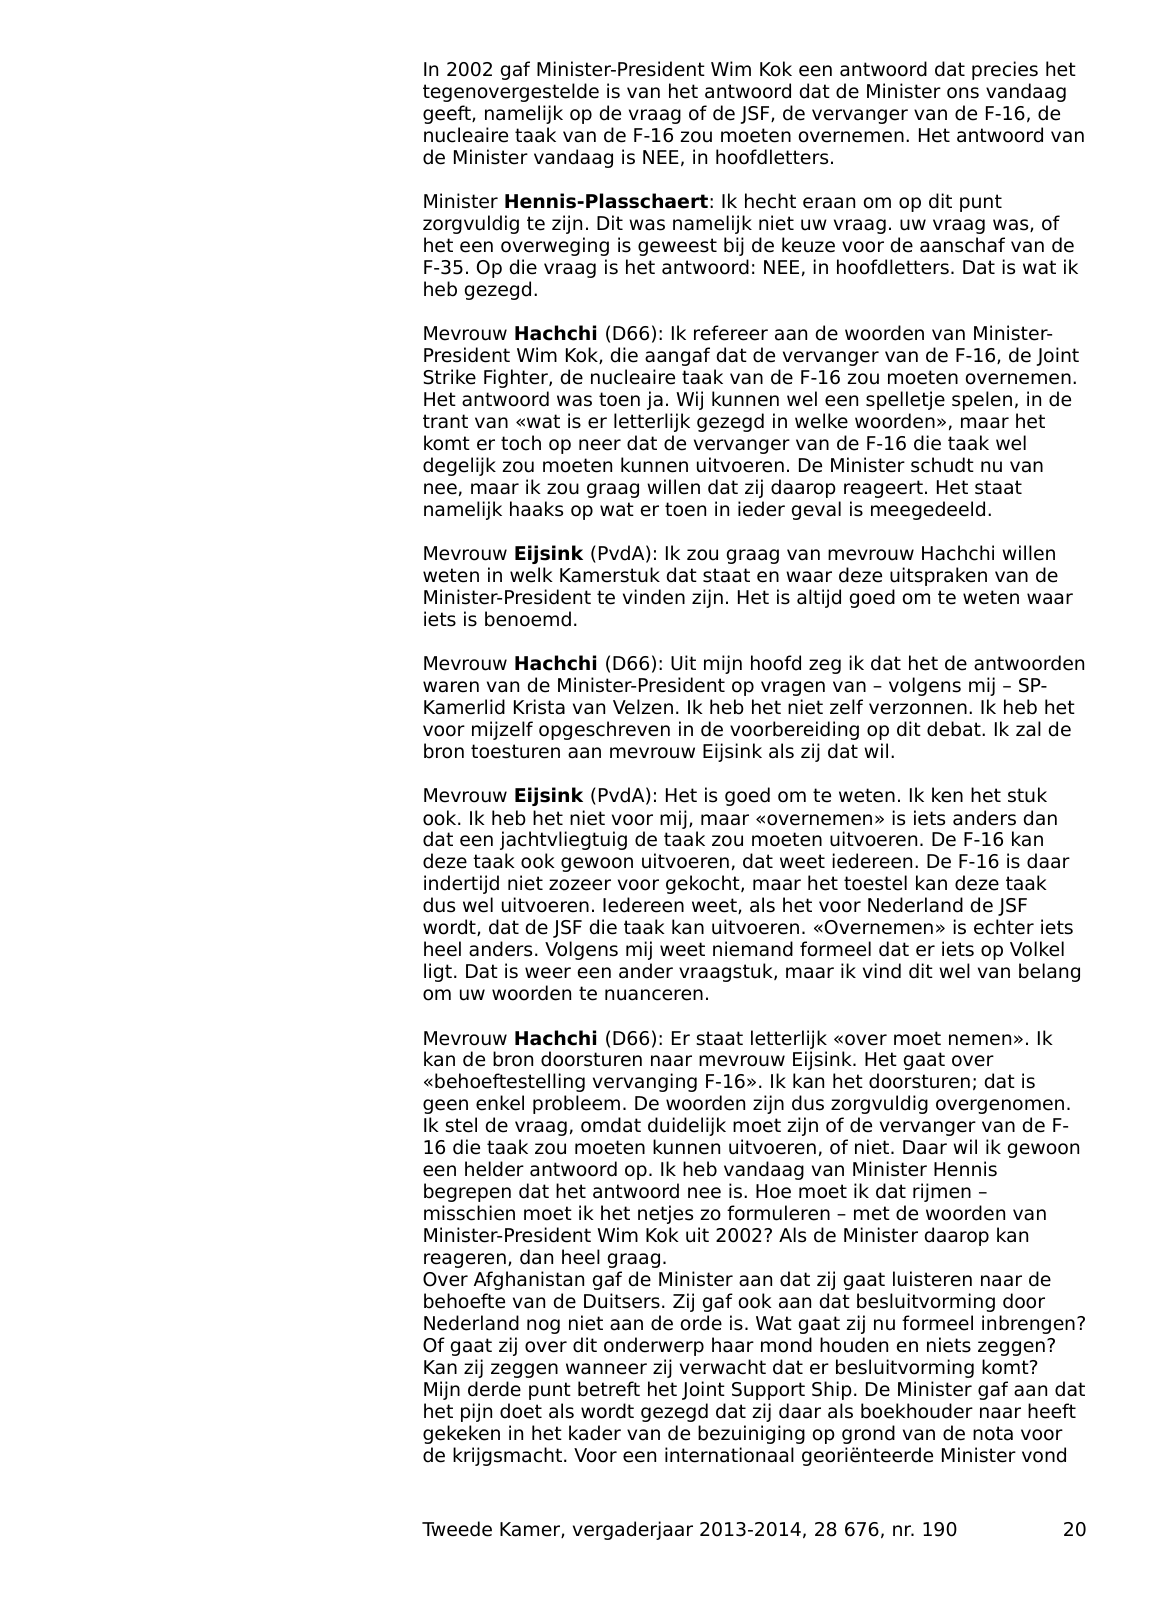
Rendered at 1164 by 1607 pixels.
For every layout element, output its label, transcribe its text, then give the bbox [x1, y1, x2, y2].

text Mevrouw Eijsink (PvdA): Het is goed om te weten. Ik ken het stuk ook. Ik heb het niet voor mij, maar «overnemen» is iets anders dan dat een jachtvliegtuig de taak zou moeten uitvoeren. De F-16 kan deze taak ook gewoon uitvoeren, dat weet iedereen. De F-16 is daar indertijd niet zozeer voor gekocht, maar het toestel kan deze taak dus wel uitvoeren. Iedereen weet, als het voor Nederland de JSF wordt, dat de JSF die taak kan uitvoeren. «Overnemen» is echter iets heel anders. Volgens mij weet niemand formeel dat er iets op Volkel ligt. Dat is weer een ander vraagstuk, maar ik vind dit wel van belang om uw woorden te nuanceren. [422, 785, 1087, 1005]
text Mevrouw Hachchi (D66): Uit mijn hoofd zeg ik dat het de antwoorden waren van de Minister-President op vragen van – volgens mij – SP-Kamerlid Krista van Velzen. Ik heb het niet zelf verzonnen. Ik heb het voor mijzelf opgeschreven in de voorbereiding op dit debat. Ik zal de bron toesturen aan mevrouw Eijsink als zij dat wil. [422, 653, 1087, 763]
text Mevrouw Hachchi (D66): Ik refereer aan de woorden van Minister-President Wim Kok, die aangaf dat de vervanger van de F-16, de Joint Strike Fighter, de nucleaire taak van de F-16 zou moeten overnemen. Het antwoord was toen ja. Wij kunnen wel een spelletje spelen, in de trant van «wat is er letterlijk gezegd in welke woorden», maar het komt er toch op neer dat de vervanger van de F-16 die taak wel degelijk zou moeten kunnen uitvoeren. De Minister schudt nu van nee, maar ik zou graag willen dat zij daarop reageert. Het staat namelijk haaks op wat er toen in ieder geval is meegedeeld. [422, 323, 1087, 521]
text Mevrouw Eijsink (PvdA): Ik zou graag van mevrouw Hachchi willen weten in welk Kamerstuk dat staat en waar deze uitspraken van de Minister-President te vinden zijn. Het is altijd goed om te weten waar iets is benoemd. [422, 543, 1087, 631]
text Mijn derde punt betreft het Joint Support Ship. De Minister gaf aan dat het pijn doet als wordt gezegd dat zij daar als boekhouder naar heeft gekeken in het kader van de bezuiniging op grond van de nota voor de krijgsmacht. Voor een internationaal georiënteerde Minister vond [422, 1379, 1087, 1467]
text Over Afghanistan gaf de Minister aan dat zij gaat luisteren naar de behoefte van de Duitsers. Zij gaf ook aan dat besluitvorming door Nederland nog niet aan de orde is. Wat gaat zij nu formeel inbrengen? Of gaat zij over dit onderwerp haar mond houden en niets zeggen? Kan zij zeggen wanneer zij verwacht dat er besluitvorming komt? [422, 1269, 1087, 1379]
text Minister Hennis-Plasschaert: Ik hecht eraan om op dit punt zorgvuldig te zijn. Dit was namelijk niet uw vraag. uw vraag was, of het een overweging is geweest bij de keuze voor de aanschaf van de F-35. Op die vraag is het antwoord: NEE, in hoofdletters. Dat is wat ik heb gezegd. [422, 191, 1087, 301]
text Mevrouw Hachchi (D66): Er staat letterlijk «over moet nemen». Ik kan de bron doorsturen naar mevrouw Eijsink. Het gaat over «behoeftestelling vervanging F-16». Ik kan het doorsturen; dat is geen enkel probleem. De woorden zijn dus zorgvuldig overgenomen. Ik stel de vraag, omdat duidelijk moet zijn of de vervanger van de F-16 die taak zou moeten kunnen uitvoeren, of niet. Daar wil ik gewoon een helder antwoord op. Ik heb vandaag van Minister Hennis begrepen dat het antwoord nee is. Hoe moet ik dat rijmen – misschien moet ik het netjes zo formuleren – met de woorden van Minister-President Wim Kok uit 2002? Als de Minister daarop kan reageren, dan heel graag. [422, 1027, 1087, 1269]
text In 2002 gaf Minister-President Wim Kok een antwoord dat precies het tegenovergestelde is van het antwoord dat de Minister ons vandaag geeft, namelijk op de vraag of de JSF, de vervanger van de F-16, de nucleaire taak van de F-16 zou moeten overnemen. Het antwoord van de Minister vandaag is NEE, in hoofdletters. [422, 59, 1087, 169]
